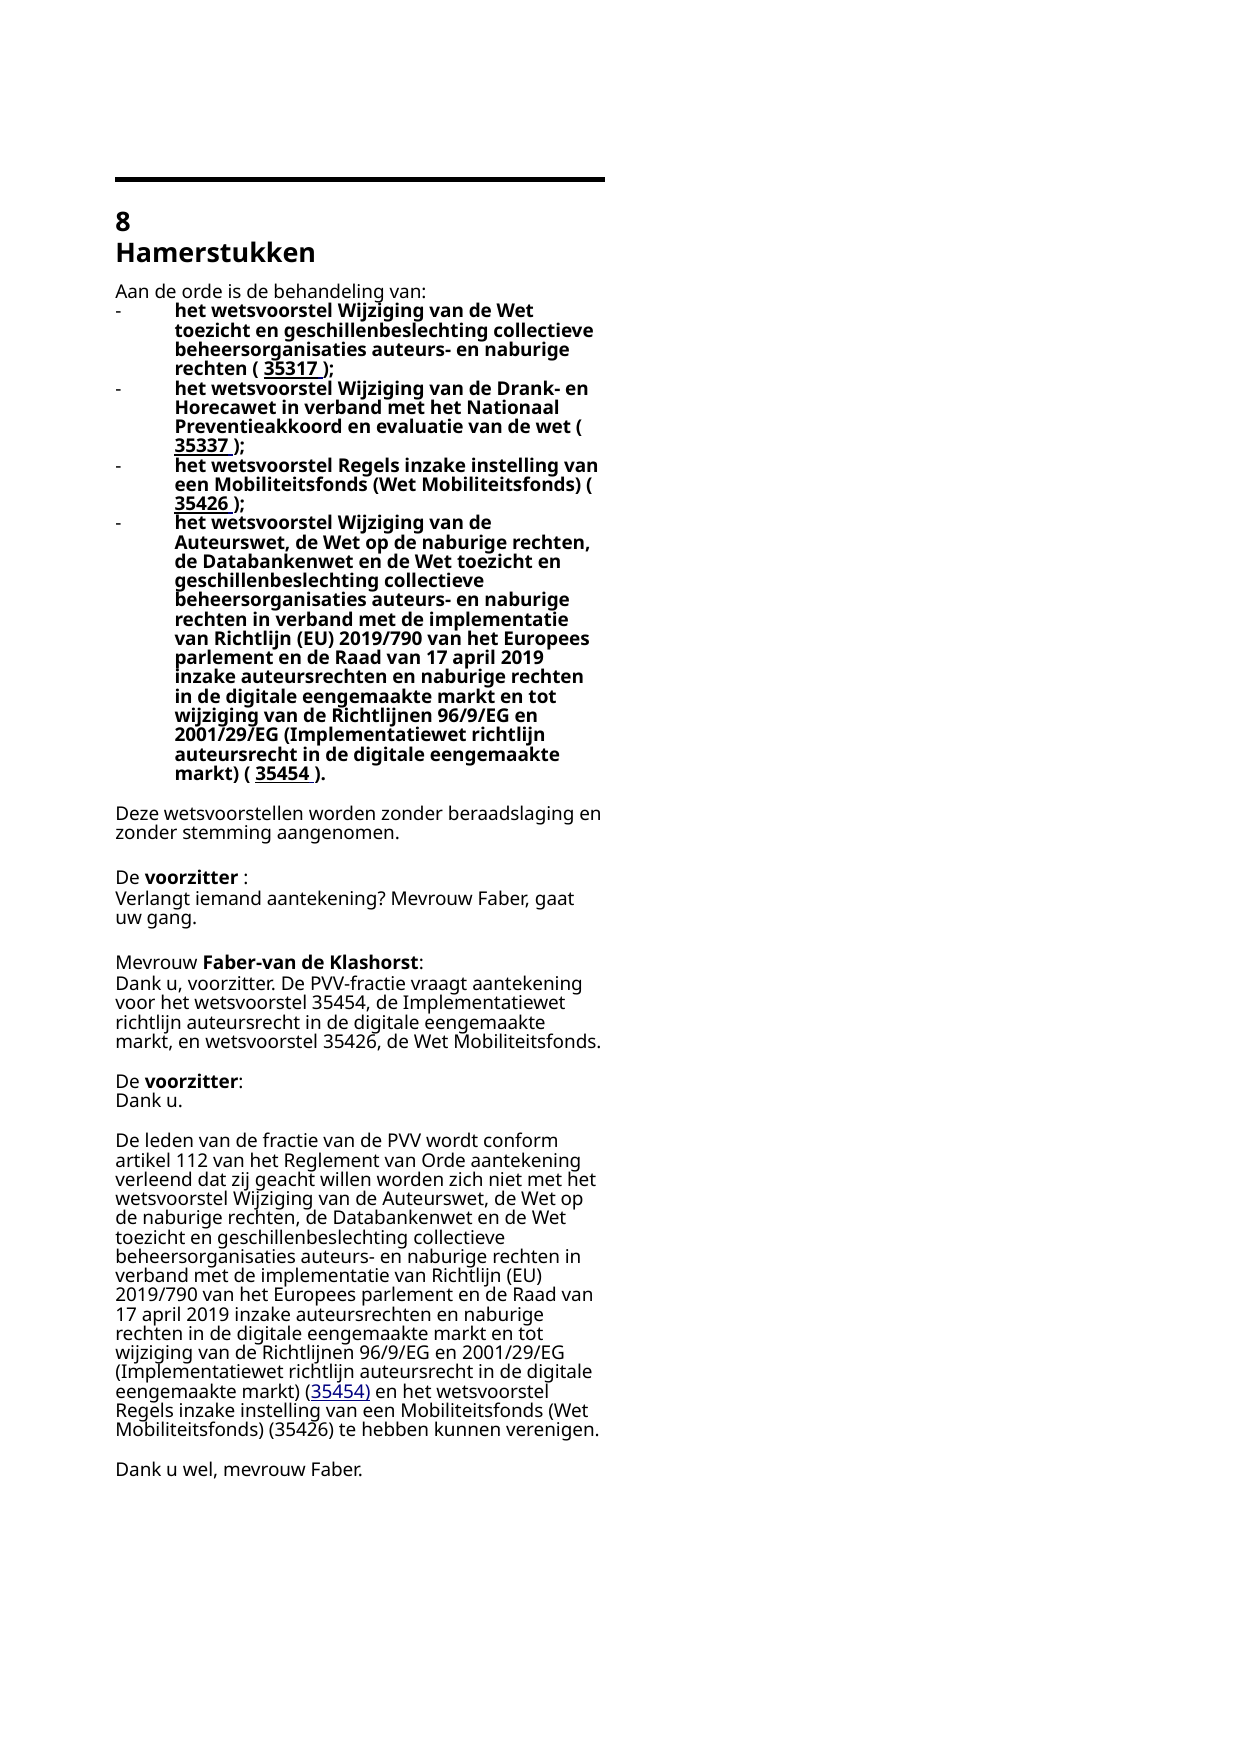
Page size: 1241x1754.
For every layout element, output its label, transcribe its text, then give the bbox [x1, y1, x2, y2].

list het wetsvoorstel Wijziging van de Drank- en Horecawet in verband met het Nationaal Preventieakkoord en evaluatie van de wet ( 35337 ); [115, 379, 605, 457]
text De voorzitter: [115, 1073, 605, 1092]
text Dank u wel, mevrouw Faber. [115, 1461, 605, 1481]
text Hamerstukken [115, 239, 605, 283]
text De voorzitter : [115, 864, 605, 890]
text Aan de orde is de behandeling van: [115, 283, 605, 302]
text Mevrouw Faber-van de Klashorst: [115, 949, 605, 975]
list het wetsvoorstel Regels inzake instelling van een Mobiliteitsfonds (Wet Mobiliteitsfonds) ( 35426 ); [115, 457, 605, 514]
text Verlangt iemand aantekening? Mevrouw Faber, gaat uw gang. [115, 890, 605, 928]
text Dank u. [115, 1092, 605, 1111]
list het wetsvoorstel Wijziging van de Auteurswet, de Wet op de naburige rechten, de Databankenwet en de Wet toezicht en geschillenbeslechting collectieve beheersorganisaties auteurs- en naburige rechten in verband met de implementatie van Richtlijn (EU) 2019/790 van het Europees parlement en de Raad van 17 april 2019 inzake auteursrechten en naburige rechten in de digitale eengemaakte markt en tot wijziging van de Richtlijnen 96/9/EG en 2001/29/EG (Implementatiewet richtlijn auteursrecht in de digitale eengemaakte markt) ( 35454 ). [115, 514, 605, 784]
text Deze wetsvoorstellen worden zonder beraadslaging en zonder stemming aangenomen. [115, 805, 605, 843]
text De leden van de fractie van de PVV wordt conform artikel 112 van het Reglement van Orde aantekening verleend dat zij geacht willen worden zich niet met het wetsvoorstel Wijziging van de Auteurswet, de Wet op de naburige rechten, de Databankenwet en de Wet toezicht en geschillenbeslechting collectieve beheersorganisaties auteurs- en naburige rechten in verband met de implementatie van Richtlijn (EU) 2019/790 van het Europees parlement en de Raad van 17 april 2019 inzake auteursrechten en naburige rechten in de digitale eengemaakte markt en tot wijziging van de Richtlijnen 96/9/EG en 2001/29/EG (Implementatiewet richtlijn auteursrecht in de digitale eengemaakte markt) (35454) en het wetsvoorstel Regels inzake instelling van een Mobiliteitsfonds (Wet Mobiliteitsfonds) (35426) te hebben kunnen verenigen. [115, 1132, 605, 1441]
list het wetsvoorstel Wijziging van de Wet toezicht en geschillenbeslechting collectieve beheersorganisaties auteurs- en naburige rechten ( 35317 ); [115, 302, 605, 379]
text Dank u, voorzitter. De PVV-fractie vraagt aantekening voor het wetsvoorstel 35454, de Implementatiewet richtlijn auteursrecht in de digitale eengemaakte markt, en wetsvoorstel 35426, de Wet Mobiliteitsfonds. [115, 975, 605, 1052]
text 8 [115, 203, 605, 239]
